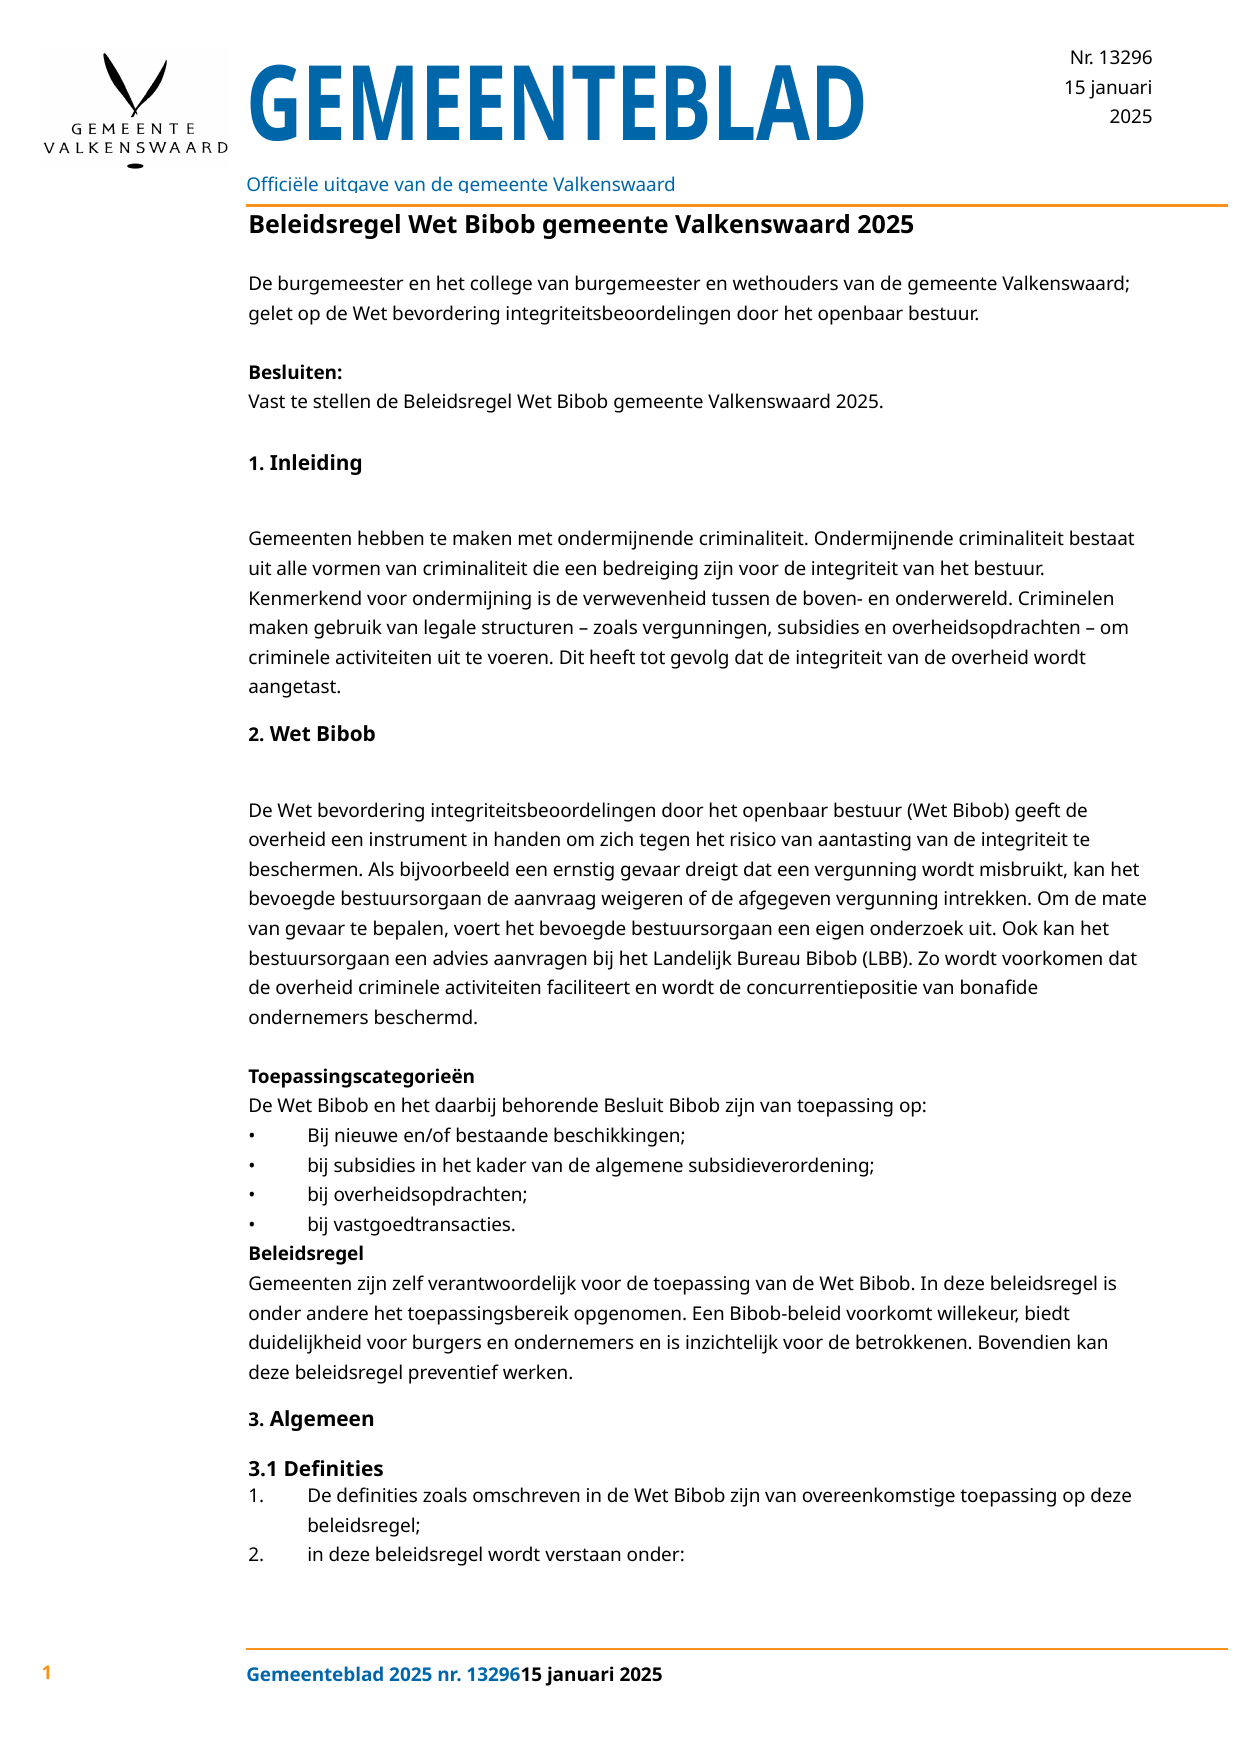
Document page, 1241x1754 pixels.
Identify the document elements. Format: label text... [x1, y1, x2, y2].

text 2. Wet Bibob [248, 719, 1152, 747]
text Beleidsregel [248, 1241, 1152, 1266]
picture [41, 47, 231, 172]
text Gemeenten hebben te maken met ondermijnende criminaliteit. Ondermijnende criminaliteit bestaat uit alle vormen van criminaliteit die een bedreiging zijn voor de integriteit van het bestuur. Kenmerkend voor ondermijning is de verwevenheid tussen de boven- en onderwereld. Criminelen maken gebruik van legale structuren – zoals vergunningen, subsidies en overheidsopdrachten – om criminele activiteiten uit te voeren. Dit heeft tot gevolg dat de integriteit van de overheid wordt aangetast. [248, 526, 1152, 699]
text 3.1 Definities [248, 1454, 1152, 1482]
text gelet op de Wet bevordering integriteitsbeoordelingen door het openbaar bestuur. [248, 300, 1152, 326]
list bij vastgoedtransacties. [248, 1211, 1152, 1237]
text 1. Inleiding [248, 448, 1152, 476]
list bij subsidies in het kader van de algemene subsidieverordening; [248, 1152, 1152, 1177]
text Vast te stellen de Beleidsregel Wet Bibob gemeente Valkenswaard 2025. [248, 389, 1152, 414]
list De definities zoals omschreven in de Wet Bibob zijn van overeenkomstige toepassing op deze beleidsregel; [248, 1482, 1152, 1537]
text De Wet Bibob en het daarbij behorende Besluit Bibob zijn van toepassing op: [248, 1093, 1152, 1118]
list in deze beleidsregel wordt verstaan onder: [248, 1541, 1152, 1567]
text De Wet bevordering integriteitsbeoordelingen door het openbaar bestuur (Wet Bibob) geeft de overheid een instrument in handen om zich tegen het risico van aantasting van de integriteit te beschermen. Als bijvoorbeeld een ernstig gevaar dreigt dat een vergunning wordt misbruikt, kan het bevoegde bestuursorgaan de aanvraag weigeren of de afgegeven vergunning intrekken. Om de mate van gevaar te bepalen, voert het bevoegde bestuursorgaan een eigen onderzoek uit. Ook kan het bestuursorgaan een advies aanvragen bij het Landelijk Bureau Bibob (LBB). Zo wordt voorkomen dat de overheid criminele activiteiten faciliteert en wordt de concurrentiepositie van bonafide ondernemers beschermd. [248, 797, 1152, 1029]
text Toepassingscategorieën [248, 1063, 1152, 1089]
text De burgemeester en het college van burgemeester en wethouders van de gemeente Valkenswaard; [248, 270, 1152, 296]
text Beleidsregel Wet Bibob gemeente Valkenswaard 2025 [248, 207, 1152, 241]
text Besluiten: [248, 359, 1152, 385]
list Bij nieuwe en/of bestaande beschikkingen; [248, 1122, 1152, 1148]
text Gemeenten zijn zelf verantwoordelijk voor de toepassing van de Wet Bibob. In deze beleidsregel is onder andere het toepassingsbereik opgenomen. Een Bibob-beleid voorkomt willekeur, biedt duidelijkheid voor burgers en ondernemers en is inzichtelijk voor de betrokkenen. Bovendien kan deze beleidsregel preventief werken. [248, 1270, 1152, 1384]
list bij overheidsopdrachten; [248, 1181, 1152, 1207]
text 3. Algemeen [248, 1404, 1152, 1433]
